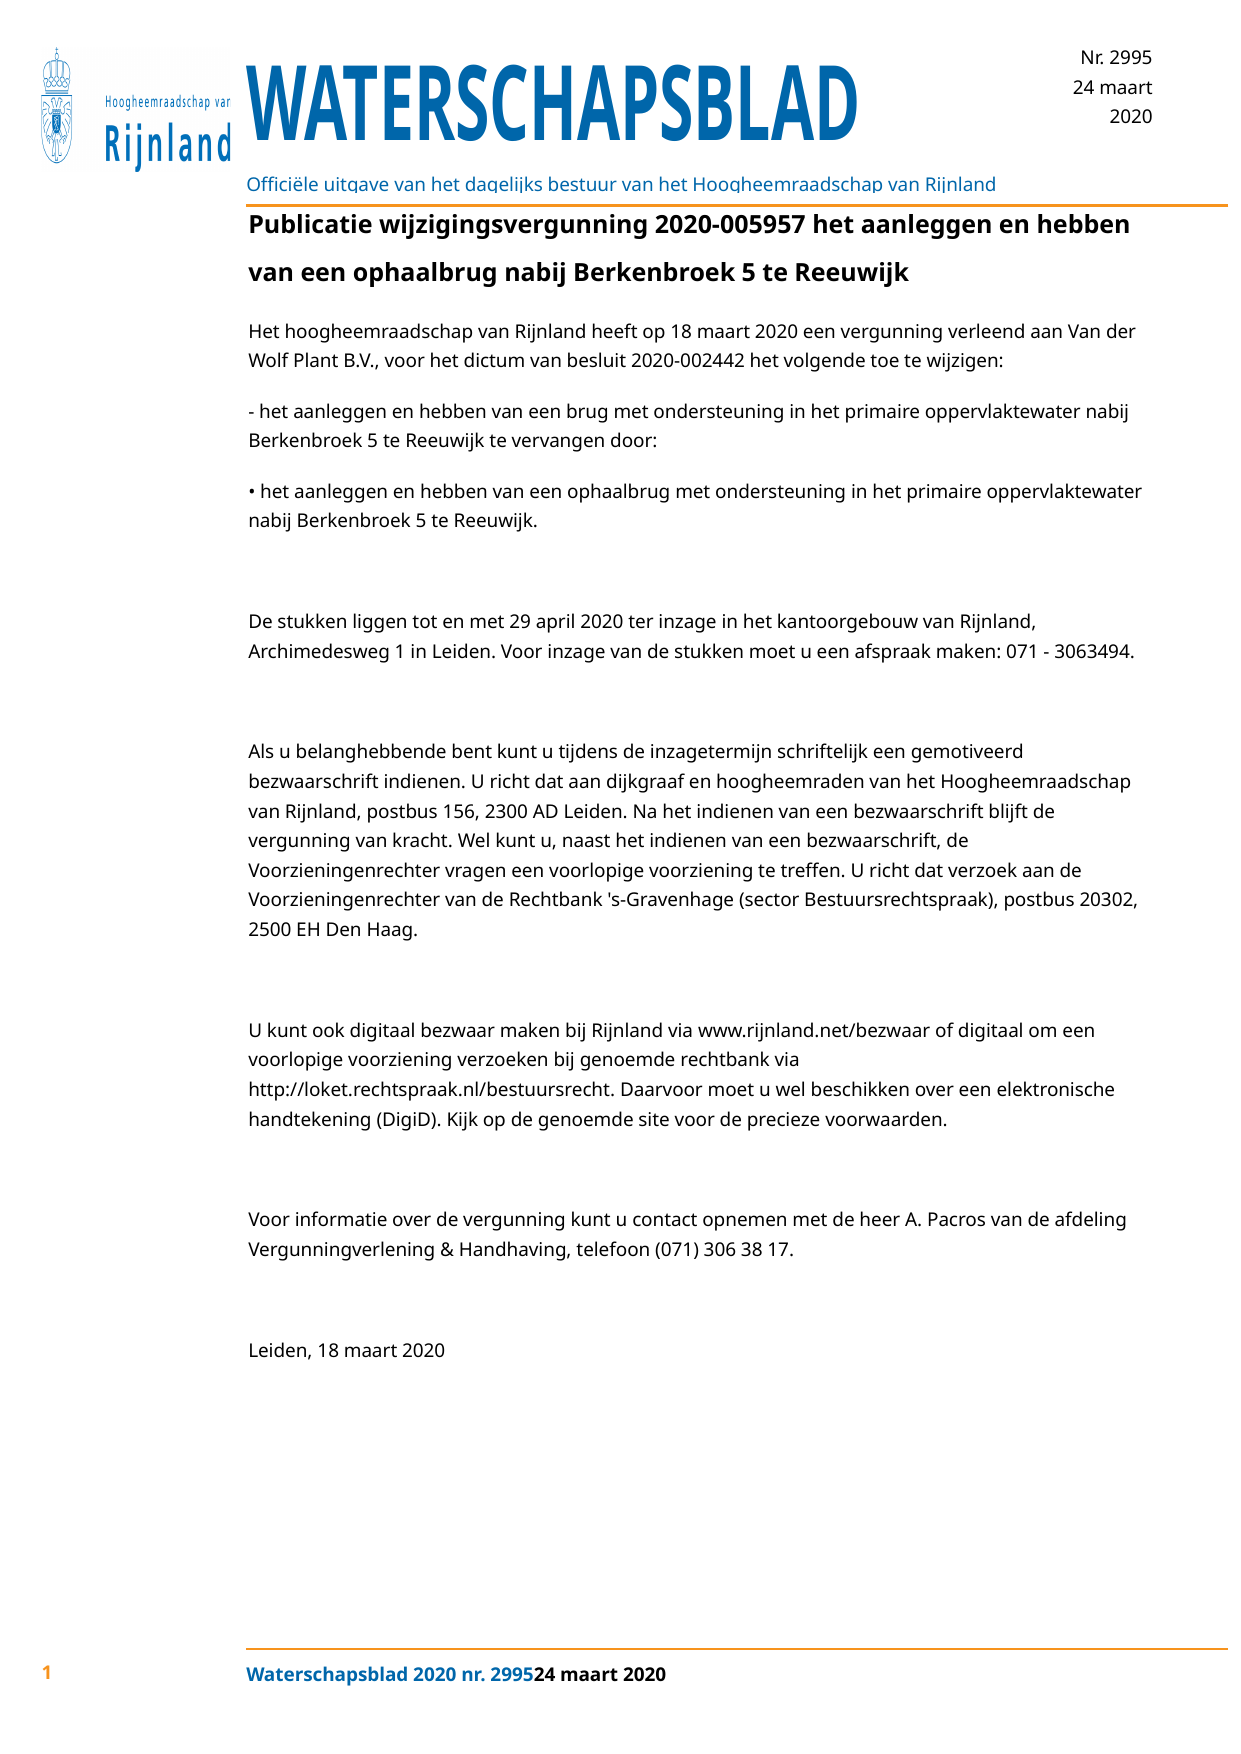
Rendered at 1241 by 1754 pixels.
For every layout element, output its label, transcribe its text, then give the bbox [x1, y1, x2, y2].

text Leiden, 18 maart 2020 [248, 1337, 1152, 1363]
text Voor informatie over de vergunning kunt u contact opnemen met de heer A. Pacros van de afdeling Vergunningverlening & Handhaving, telefoon (071) 306 38 17. [248, 1207, 1152, 1262]
text Publicatie wijzigingsvergunning 2020-005957 het aanleggen en hebben van een ophaalbrug nabij Berkenbroek 5 te Reeuwijk [248, 207, 1152, 288]
text U kunt ook digitaal bezwaar maken bij Rijnland via www.rijnland.net/bezwaar of digitaal om een voorlopige voorziening verzoeken bij genoemde rechtbank via http://loket.rechtspraak.nl/bestuursrecht. Daarvoor moet u wel beschikken over een elektronische handtekening (DigiD). Kijk op de genoemde site voor de precieze voorwaarden. [248, 1017, 1152, 1132]
text - het aanleggen en hebben van een brug met ondersteuning in het primaire oppervlaktewater nabij Berkenbroek 5 te Reeuwijk te vervangen door: [248, 398, 1152, 453]
picture [41, 47, 231, 172]
text • het aanleggen en hebben van een ophaalbrug met ondersteuning in het primaire oppervlaktewater nabij Berkenbroek 5 te Reeuwijk. [248, 478, 1152, 533]
text Als u belanghebbende bent kunt u tijdens de inzagetermijn schriftelijk een gemotiveerd bezwaarschrift indienen. U richt dat aan dijkgraaf en hoogheemraden van het Hoogheemraadschap van Rijnland, postbus 156, 2300 AD Leiden. Na het indienen van een bezwaarschrift blijft de vergunning van kracht. Wel kunt u, naast het indienen van een bezwaarschrift, de Voorzieningenrechter vragen een voorlopige voorziening te treffen. U richt dat verzoek aan de Voorzieningenrechter van de Rechtbank 's-Gravenhage (sector Bestuursrechtspraak), postbus 20302, 2500 EH Den Haag. [248, 739, 1152, 942]
text De stukken liggen tot en met 29 april 2020 ter inzage in het kantoorgebouw van Rijnland, Archimedesweg 1 in Leiden. Voor inzage van de stukken moet u een afspraak maken: 071 - 3063494. [248, 608, 1152, 664]
text Het hoogheemraadschap van Rijnland heeft op 18 maart 2020 een vergunning verleend aan Van der Wolf Plant B.V., voor het dictum van besluit 2020-002442 het volgende toe te wijzigen: [248, 318, 1152, 373]
